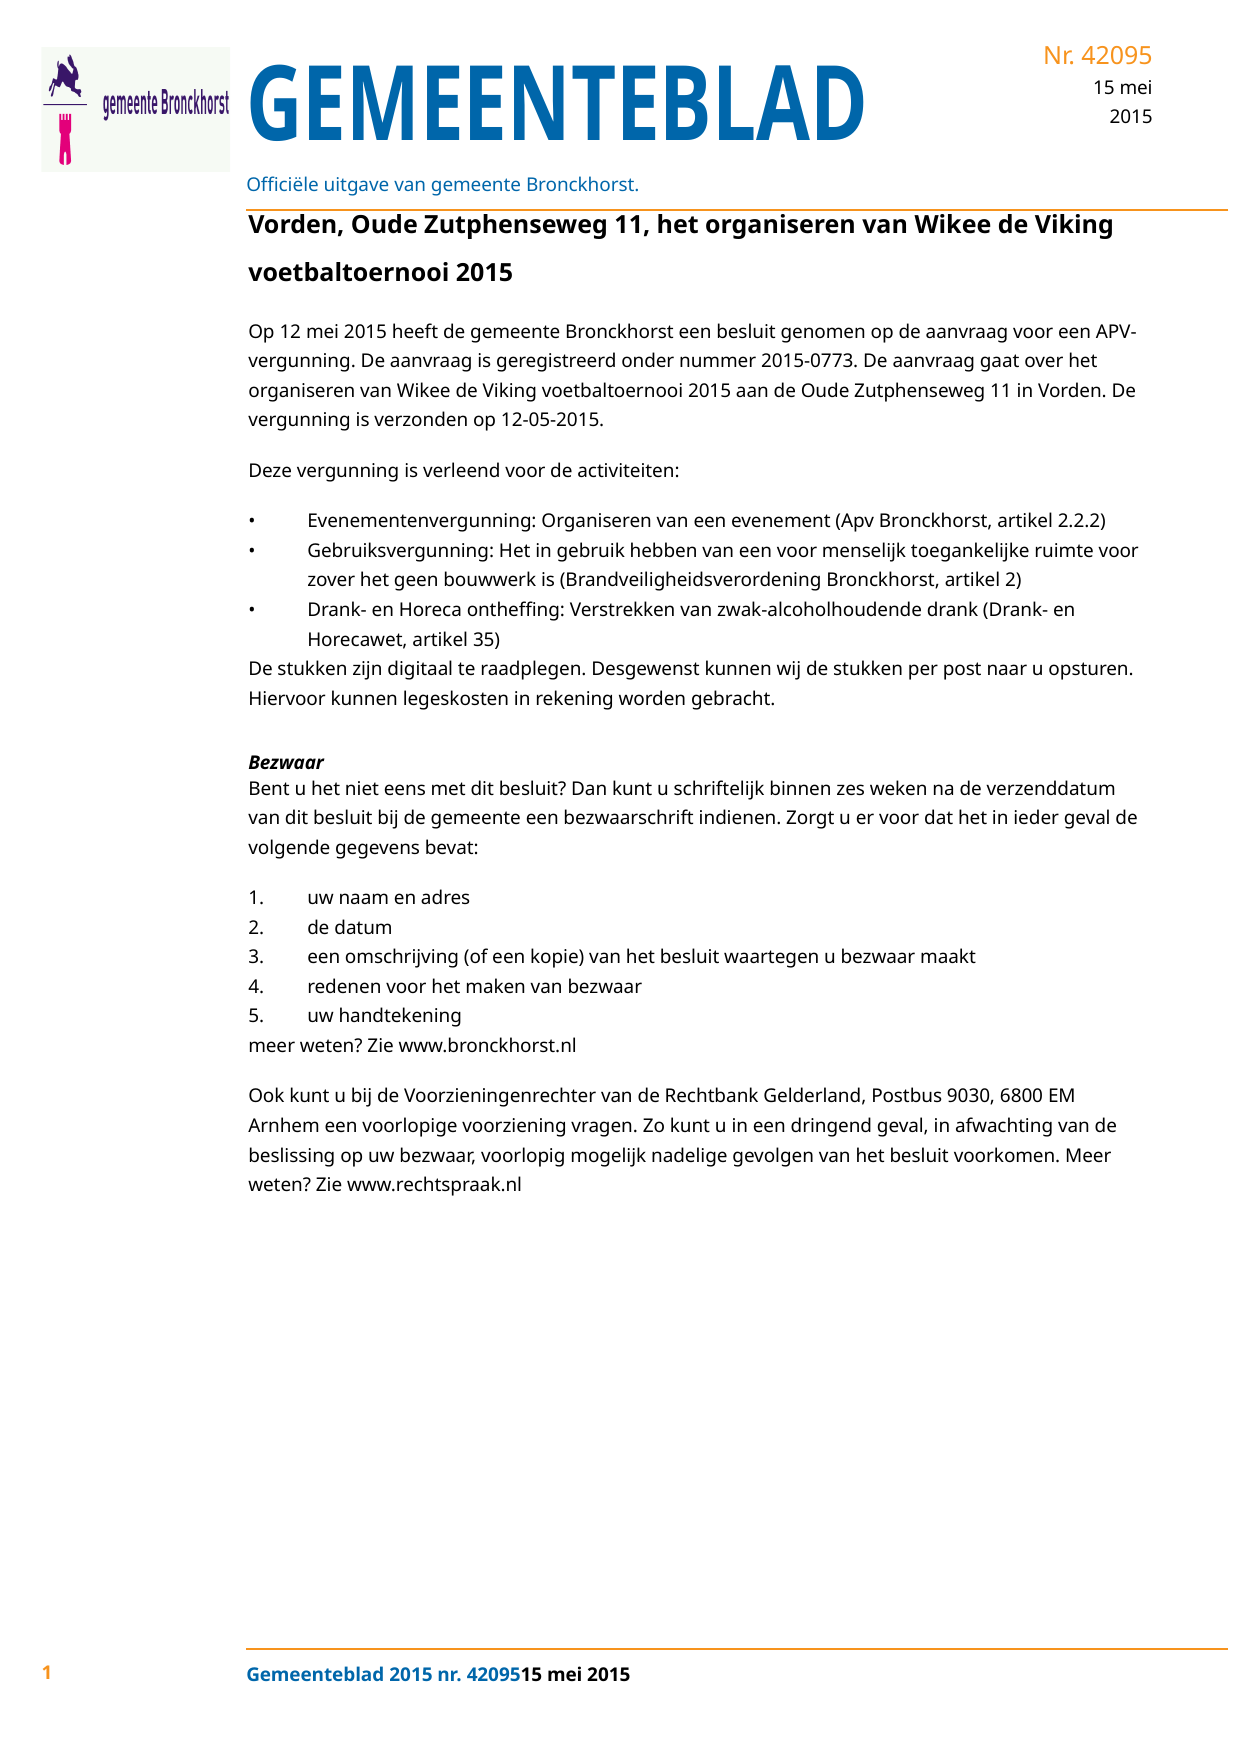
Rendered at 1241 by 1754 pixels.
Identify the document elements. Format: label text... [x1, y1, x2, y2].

text meer weten? Zie www.bronckhorst.nl [248, 1032, 1152, 1058]
text Bezwaar [248, 749, 1152, 775]
picture [41, 47, 231, 172]
text Op 12 mei 2015 heeft de gemeente Bronckhorst een besluit genomen op de aanvraag voor een APV-vergunning. De aanvraag is geregistreerd onder nummer 2015-0773. De aanvraag gaat over het organiseren van Wikee de Viking voetbaltoernooi 2015 aan de Oude Zutphenseweg 11 in Vorden. De vergunning is verzonden op 12-05-2015. [248, 318, 1152, 432]
text De stukken zijn digitaal te raadplegen. Desgewenst kunnen wij de stukken per post naar u opsturen. Hiervoor kunnen legeskosten in rekening worden gebracht. [248, 655, 1152, 711]
list uw handtekening [248, 1003, 1152, 1028]
list redenen voor het maken van bezwaar [248, 973, 1152, 999]
text Bent u het niet eens met dit besluit? Dan kunt u schriftelijk binnen zes weken na de verzenddatum van dit besluit bij de gemeente een bezwaarschrift indienen. Zorgt u er voor dat het in ieder geval de volgende gegevens bevat: [248, 775, 1152, 859]
text Ook kunt u bij de Voorzieningenrechter van de Rechtbank Gelderland, Postbus 9030, 6800 EM Arnhem een voorlopige voorziening vragen. Zo kunt u in een dringend geval, in afwachting van de beslissing op uw bezwaar, voorlopig mogelijk nadelige gevolgen van het besluit voorkomen. Meer weten? Zie www.rechtspraak.nl [248, 1083, 1152, 1197]
list de datum [248, 914, 1152, 939]
list een omschrijving (of een kopie) van het besluit waartegen u bezwaar maakt [248, 943, 1152, 969]
list Gebruiksvergunning: Het in gebruik hebben van een voor menselijk toegankelijke ruimte voor zover het geen bouwwerk is (Brandveiligheidsverordening Bronckhorst, artikel 2) [248, 537, 1152, 592]
list Drank- en Horeca ontheffing: Verstrekken van zwak-alcoholhoudende drank (Drank- en Horecawet, artikel 35) [248, 596, 1152, 652]
text Vorden, Oude Zutphenseweg 11, het organiseren van Wikee de Viking voetbaltoernooi 2015 [248, 211, 1152, 288]
text Deze vergunning is verleend voor de activiteiten: [248, 457, 1152, 483]
list uw naam en adres [248, 884, 1152, 910]
list Evenementenvergunning: Organiseren van een evenement (Apv Bronckhorst, artikel 2.2.2) [248, 507, 1152, 533]
